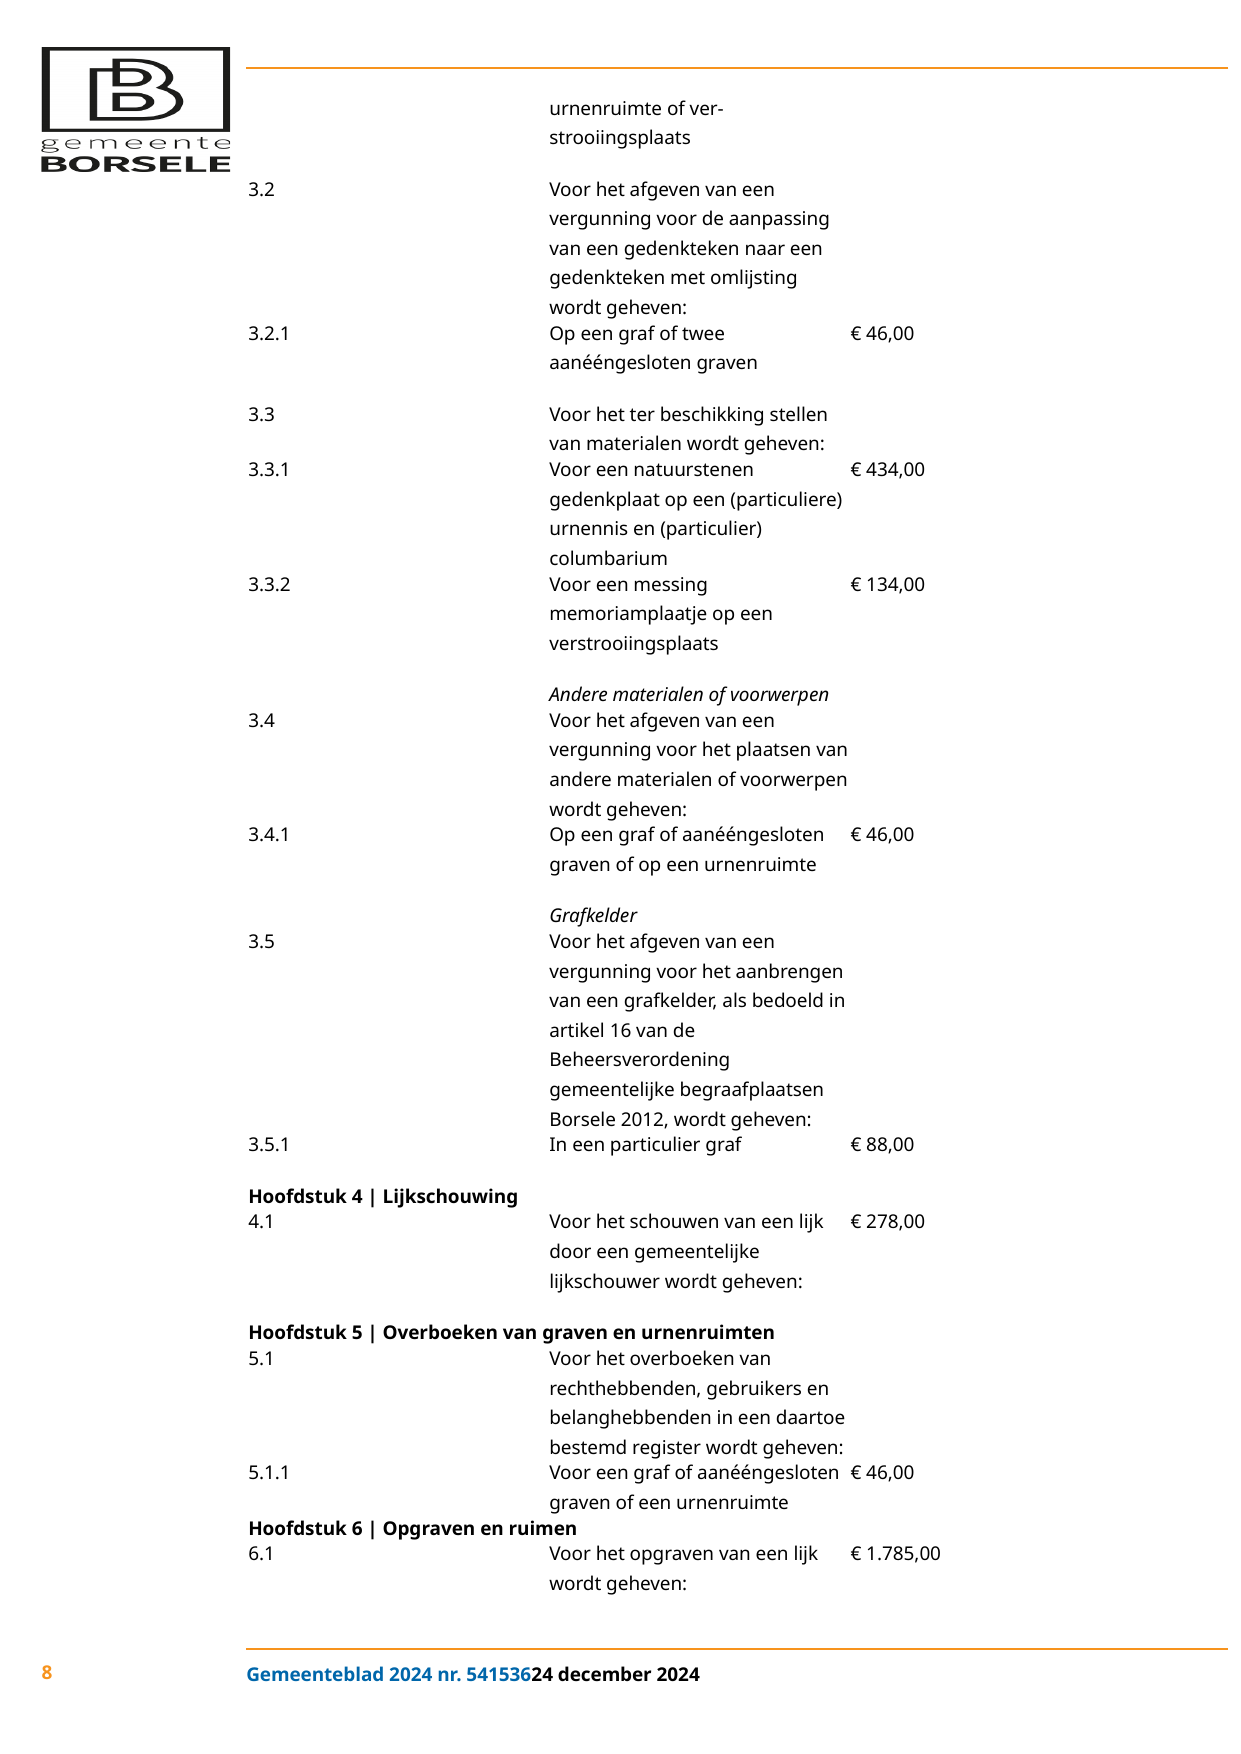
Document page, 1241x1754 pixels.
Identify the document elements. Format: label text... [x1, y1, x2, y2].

table_cell 3.2.1 [248, 320, 549, 375]
table_cell [850, 1157, 1152, 1183]
table_cell 4.1 [248, 1209, 549, 1294]
table_cell [850, 176, 1152, 320]
table_cell [248, 1157, 850, 1183]
table_cell 3.3.1 [248, 456, 549, 571]
table_cell € 46,00 [850, 822, 1152, 877]
table_cell Voor een graf of aanééngesloten graven of een urnenruimte [549, 1460, 850, 1515]
table_cell [248, 877, 549, 903]
table_cell [850, 1294, 1152, 1319]
table_cell [850, 656, 1152, 681]
table_cell 6.1 [248, 1541, 549, 1596]
table_cell [549, 656, 850, 681]
table_cell Hoofdstuk 4 | Lijkschouwing [248, 1183, 850, 1209]
table_cell Voor het ter beschikking stellen van materialen wordt geheven: [549, 401, 850, 456]
table_cell Voor het opgraven van een lijk wordt geheven: [549, 1541, 850, 1596]
table_cell 5.1.1 [248, 1460, 549, 1515]
table_cell 3.4 [248, 707, 549, 822]
table_cell 3.4.1 [248, 822, 549, 877]
table_cell [248, 656, 549, 681]
picture [41, 47, 231, 172]
table_cell € 46,00 [850, 1460, 1152, 1515]
table_cell [850, 928, 1152, 1132]
table_cell Grafkelder [549, 903, 850, 928]
table_cell € 134,00 [850, 571, 1152, 656]
table_cell In een particulier graf [549, 1132, 850, 1157]
table_cell [549, 375, 850, 401]
table_cell Op een graf of aanééngesloten graven of op een urnenruimte [549, 822, 850, 877]
table_cell € 46,00 [850, 320, 1152, 375]
table_cell € 278,00 [850, 1209, 1152, 1294]
table_cell 3.5 [248, 928, 549, 1132]
table_cell [248, 95, 549, 150]
table_cell [850, 1515, 1152, 1541]
table_cell [850, 681, 1152, 707]
table_cell [850, 1319, 1152, 1345]
table_cell [850, 707, 1152, 822]
table_cell [850, 375, 1152, 401]
table_cell 3.2 [248, 176, 549, 320]
table_cell [850, 1183, 1152, 1209]
table_cell Hoofdstuk 6 | Opgraven en ruimen [248, 1515, 850, 1541]
table_cell [549, 1294, 850, 1319]
table_cell [850, 877, 1152, 903]
table_cell Voor het schouwen van een lijk door een gemeentelijke lijkschouwer wordt geheven: [549, 1209, 850, 1294]
table_cell [248, 903, 549, 928]
table_cell Op een graf of twee aanééngesloten graven [549, 320, 850, 375]
table_cell Hoofdstuk 5 | Overboeken van graven en urnenruimten [248, 1319, 850, 1345]
table_cell [248, 1294, 549, 1319]
table_cell [850, 150, 1152, 176]
table_cell [248, 681, 549, 707]
table_cell € 88,00 [850, 1132, 1152, 1157]
table_cell [248, 150, 549, 176]
table_cell € 434,00 [850, 456, 1152, 571]
table_cell [549, 877, 850, 903]
table_cell [850, 903, 1152, 928]
table_cell 3.3 [248, 401, 549, 456]
table_cell € 1.785,00 [850, 1541, 1152, 1596]
table_cell [850, 1345, 1152, 1459]
table_cell Voor een messing memoriamplaatje op een verstrooiingsplaats [549, 571, 850, 656]
table_cell 5.1 [248, 1345, 549, 1459]
table_cell urnenruimte of ver-strooiingsplaats [549, 95, 850, 150]
table_cell Voor het afgeven van een vergunning voor het aanbrengen van een grafkelder, als bedoeld in artikel 16 van de Beheersverordening gemeentelijke begraafplaatsen Borsele 2012, wordt geheven: [549, 928, 850, 1132]
table_cell [549, 150, 850, 176]
table_cell 3.5.1 [248, 1132, 549, 1157]
table_cell Voor het afgeven van een vergunning voor het plaatsen van andere materialen of voorwerpen wordt geheven: [549, 707, 850, 822]
table_cell 3.3.2 [248, 571, 549, 656]
table_cell Voor een natuurstenen gedenkplaat op een (particuliere) urnennis en (particulier) columbarium [549, 456, 850, 571]
table_cell [248, 375, 549, 401]
table_cell [850, 95, 1152, 150]
table_cell Voor het afgeven van een vergunning voor de aanpassing van een gedenkteken naar een gedenkteken met omlijsting wordt geheven: [549, 176, 850, 320]
table_cell [850, 401, 1152, 456]
table_cell Andere materialen of voorwerpen [549, 681, 850, 707]
table_cell Voor het overboeken van rechthebbenden, gebruikers en belanghebbenden in een daartoe bestemd register wordt geheven: [549, 1345, 850, 1459]
